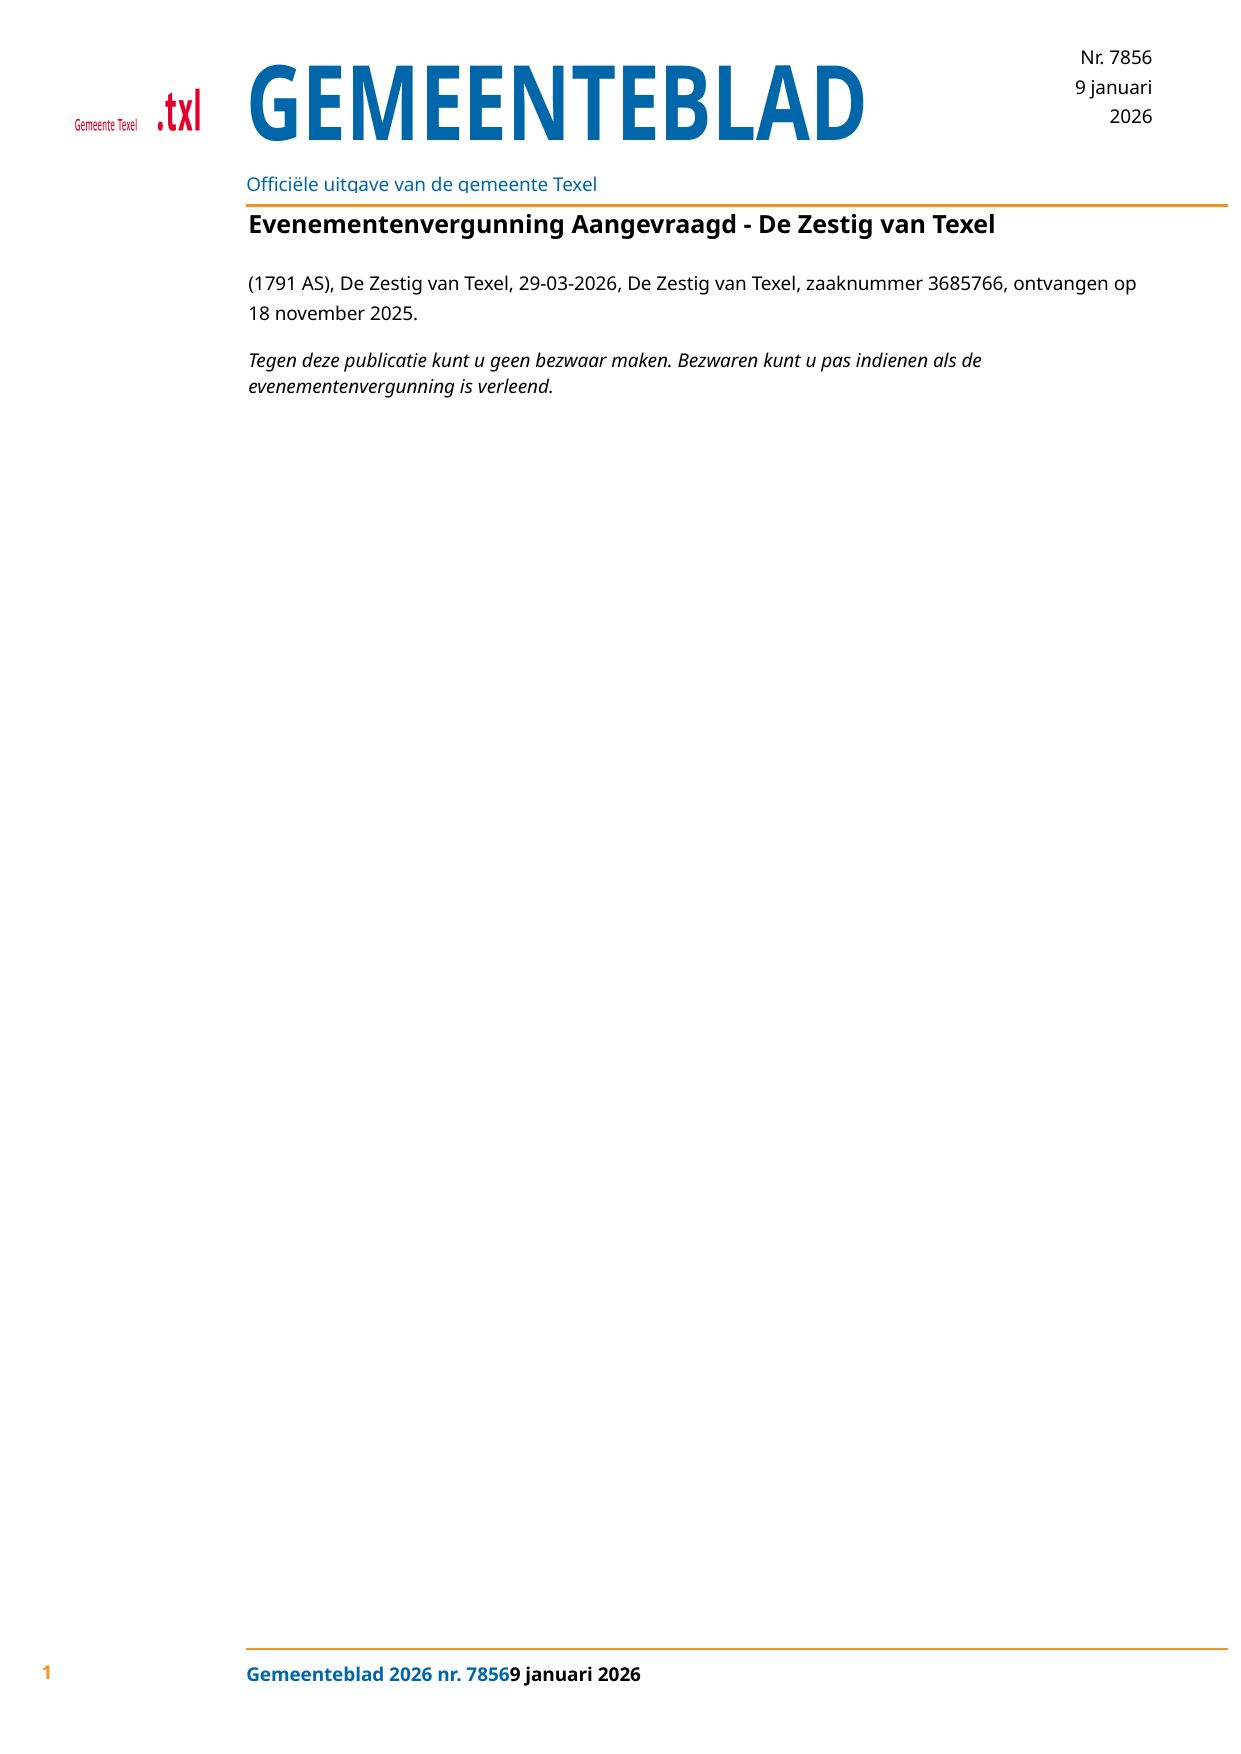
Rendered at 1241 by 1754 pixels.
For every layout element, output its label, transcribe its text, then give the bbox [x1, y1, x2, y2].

text Evenementenvergunning Aangevraagd - De Zestig van Texel [248, 207, 1152, 241]
text Tegen deze publicatie kunt u geen bezwaar maken. Bezwaren kunt u pas indienen als de evenementenvergunning is verleend. [248, 348, 1152, 399]
text (1791 AS), De Zestig van Texel, 29-03-2026, De Zestig van Texel, zaaknummer 3685766, ontvangen op 18 november 2025. [248, 270, 1152, 326]
picture [41, 47, 231, 172]
